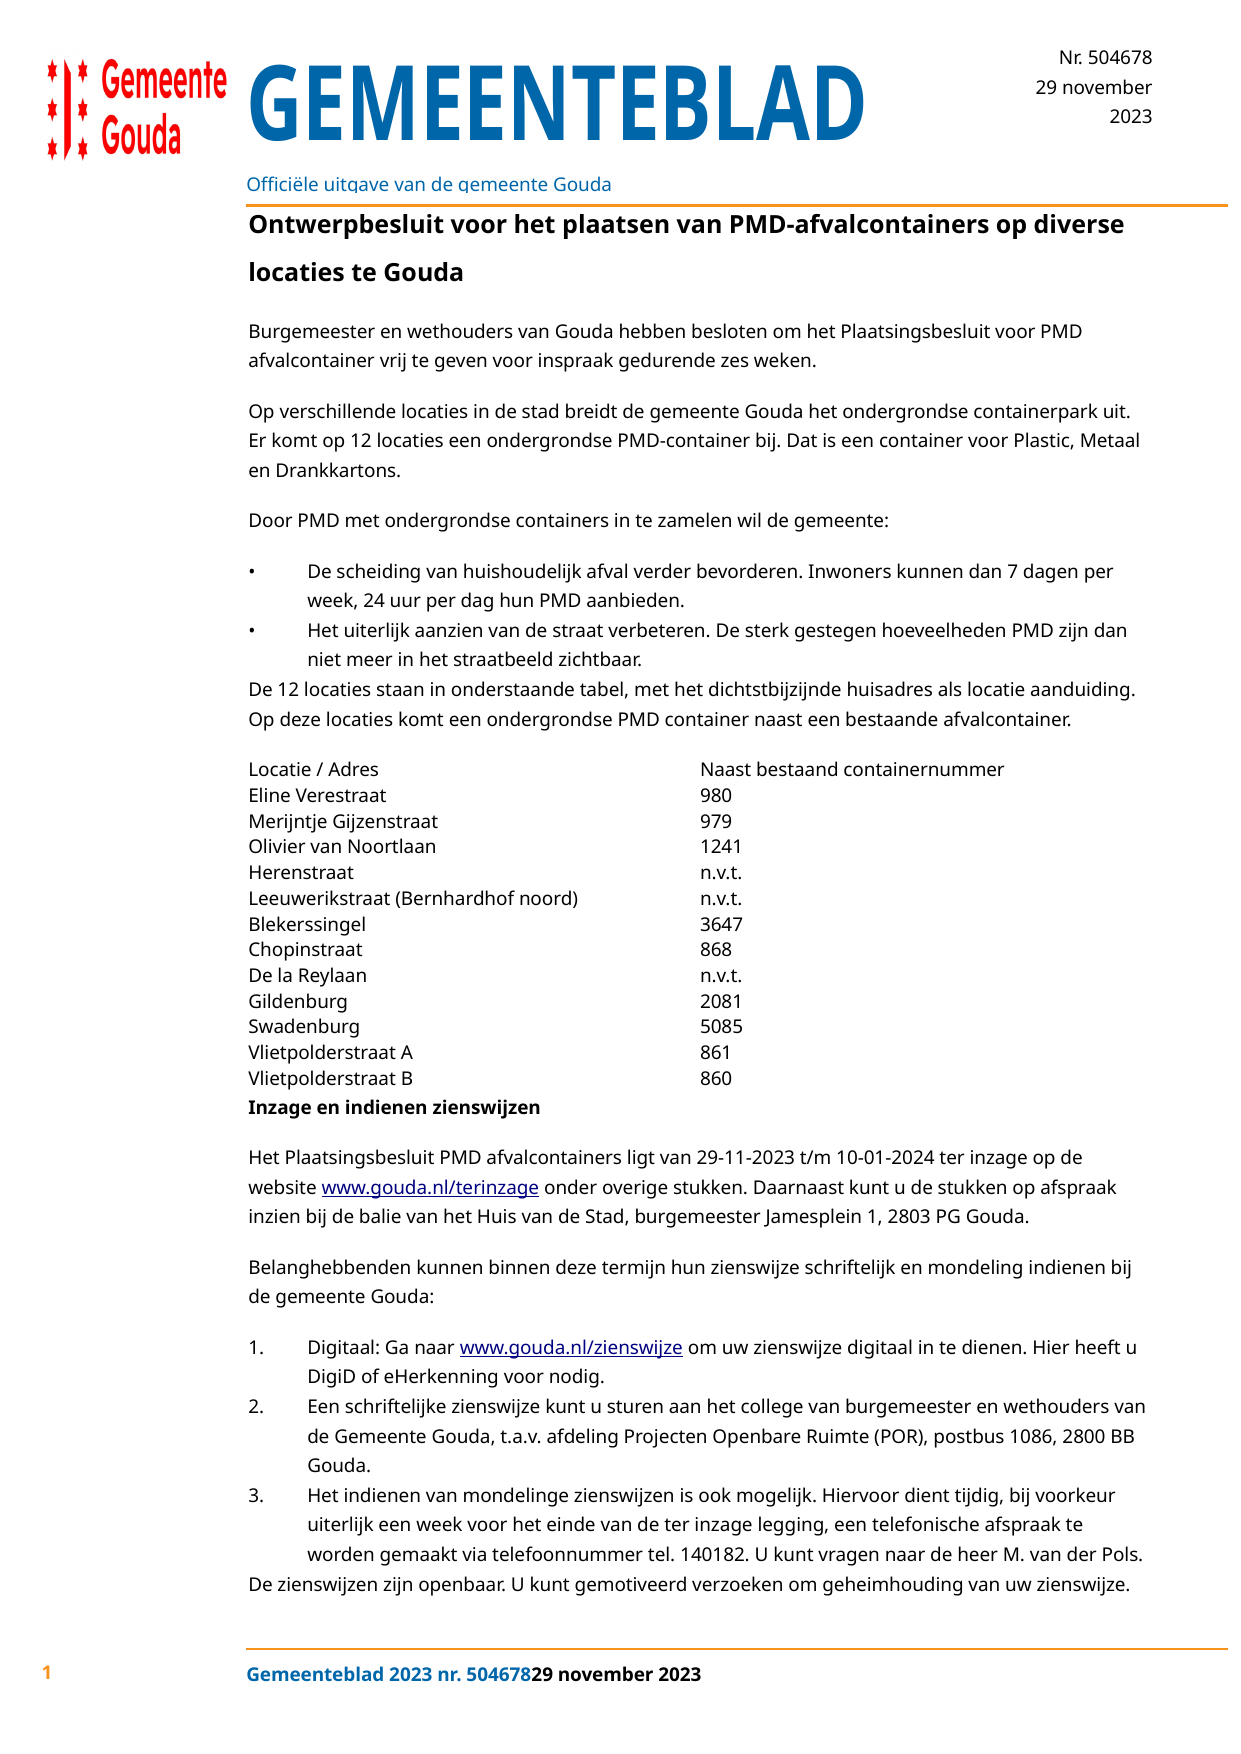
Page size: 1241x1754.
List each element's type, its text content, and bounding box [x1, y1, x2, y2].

table_cell Leeuwerikstraat (Bernhardhof noord) [248, 885, 700, 911]
table_cell 5085 [700, 1014, 1152, 1039]
table_cell Vlietpolderstraat B [248, 1065, 700, 1091]
table_cell 861 [700, 1039, 1152, 1065]
table_cell 1241 [700, 834, 1152, 859]
table_cell 868 [700, 936, 1152, 962]
table_cell Olivier van Noortlaan [248, 834, 700, 859]
table_cell De la Reylaan [248, 962, 700, 988]
table_cell 2081 [700, 988, 1152, 1014]
text Belanghebbenden kunnen binnen deze termijn hun zienswijze schriftelijk en mondeling indienen bij de gemeente Gouda: [248, 1254, 1152, 1309]
picture [41, 47, 231, 172]
table_cell n.v.t. [700, 962, 1152, 988]
table_cell Merijntje Gijzenstraat [248, 808, 700, 833]
text Door PMD met ondergrondse containers in te zamelen wil de gemeente: [248, 507, 1152, 533]
list De scheiding van huishoudelijk afval verder bevorderen. Inwoners kunnen dan 7 dagen per week, 24 uur per dag hun PMD aanbieden. [248, 558, 1152, 613]
list Het indienen van mondelinge zienswijzen is ook mogelijk. Hiervoor dient tijdig, bij voorkeur uiterlijk een week voor het einde van de ter inzage legging, een telefonische afspraak te worden gemaakt via telefoonnummer tel. 140182. U kunt vragen naar de heer M. van der Pols. [248, 1482, 1152, 1567]
table_cell Chopinstraat [248, 936, 700, 962]
table_cell Gildenburg [248, 988, 700, 1014]
table_cell n.v.t. [700, 859, 1152, 885]
table_cell Eline Verestraat [248, 782, 700, 808]
text De 12 locaties staan in onderstaande tabel, met het dichtstbijzijnde huisadres als locatie aanduiding. Op deze locaties komt een ondergrondse PMD container naast een bestaande afvalcontainer. [248, 676, 1152, 732]
table_header Naast bestaand containernummer [700, 756, 1152, 782]
table_cell Herenstraat [248, 859, 700, 885]
list Het uiterlijk aanzien van de straat verbeteren. De sterk gestegen hoeveelheden PMD zijn dan niet meer in het straatbeeld zichtbaar. [248, 617, 1152, 672]
text Op verschillende locaties in de stad breidt de gemeente Gouda het ondergrondse containerpark uit. Er komt op 12 locaties een ondergrondse PMD-container bij. Dat is een container voor Plastic, Metaal en Drankkartons. [248, 398, 1152, 483]
table_cell n.v.t. [700, 885, 1152, 911]
table_cell Swadenburg [248, 1014, 700, 1039]
text Inzage en indienen zienswijzen [248, 1094, 1152, 1120]
table_cell 980 [700, 782, 1152, 808]
text Burgemeester en wethouders van Gouda hebben besloten om het Plaatsingsbesluit voor PMD afvalcontainer vrij te geven voor inspraak gedurende zes weken. [248, 318, 1152, 373]
table_cell 979 [700, 808, 1152, 833]
table_header Locatie / Adres [248, 756, 700, 782]
table_cell Blekerssingel [248, 911, 700, 936]
table_cell 3647 [700, 911, 1152, 936]
list Digitaal: Ga naar www.gouda.nl/zienswijze om uw zienswijze digitaal in te dienen. Hier heeft u DigiD of eHerkenning voor nodig. [248, 1334, 1152, 1389]
text De zienswijzen zijn openbaar. U kunt gemotiveerd verzoeken om geheimhouding van uw zienswijze. [248, 1571, 1152, 1596]
table_cell Vlietpolderstraat A [248, 1039, 700, 1065]
text Het Plaatsingsbesluit PMD afvalcontainers ligt van 29-11-2023 t/m 10-01-2024 ter inzage op de website www.gouda.nl/terinzage onder overige stukken. Daarnaast kunt u de stukken op afspraak inzien bij de balie van het Huis van de Stad, burgemeester Jamesplein 1, 2803 PG Gouda. [248, 1144, 1152, 1229]
list Een schriftelijke zienswijze kunt u sturen aan het college van burgemeester en wethouders van de Gemeente Gouda, t.a.v. afdeling Projecten Openbare Ruimte (POR), postbus 1086, 2800 BB Gouda. [248, 1393, 1152, 1478]
text Ontwerpbesluit voor het plaatsen van PMD-afvalcontainers op diverse locaties te Gouda [248, 207, 1152, 288]
table_cell 860 [700, 1065, 1152, 1091]
